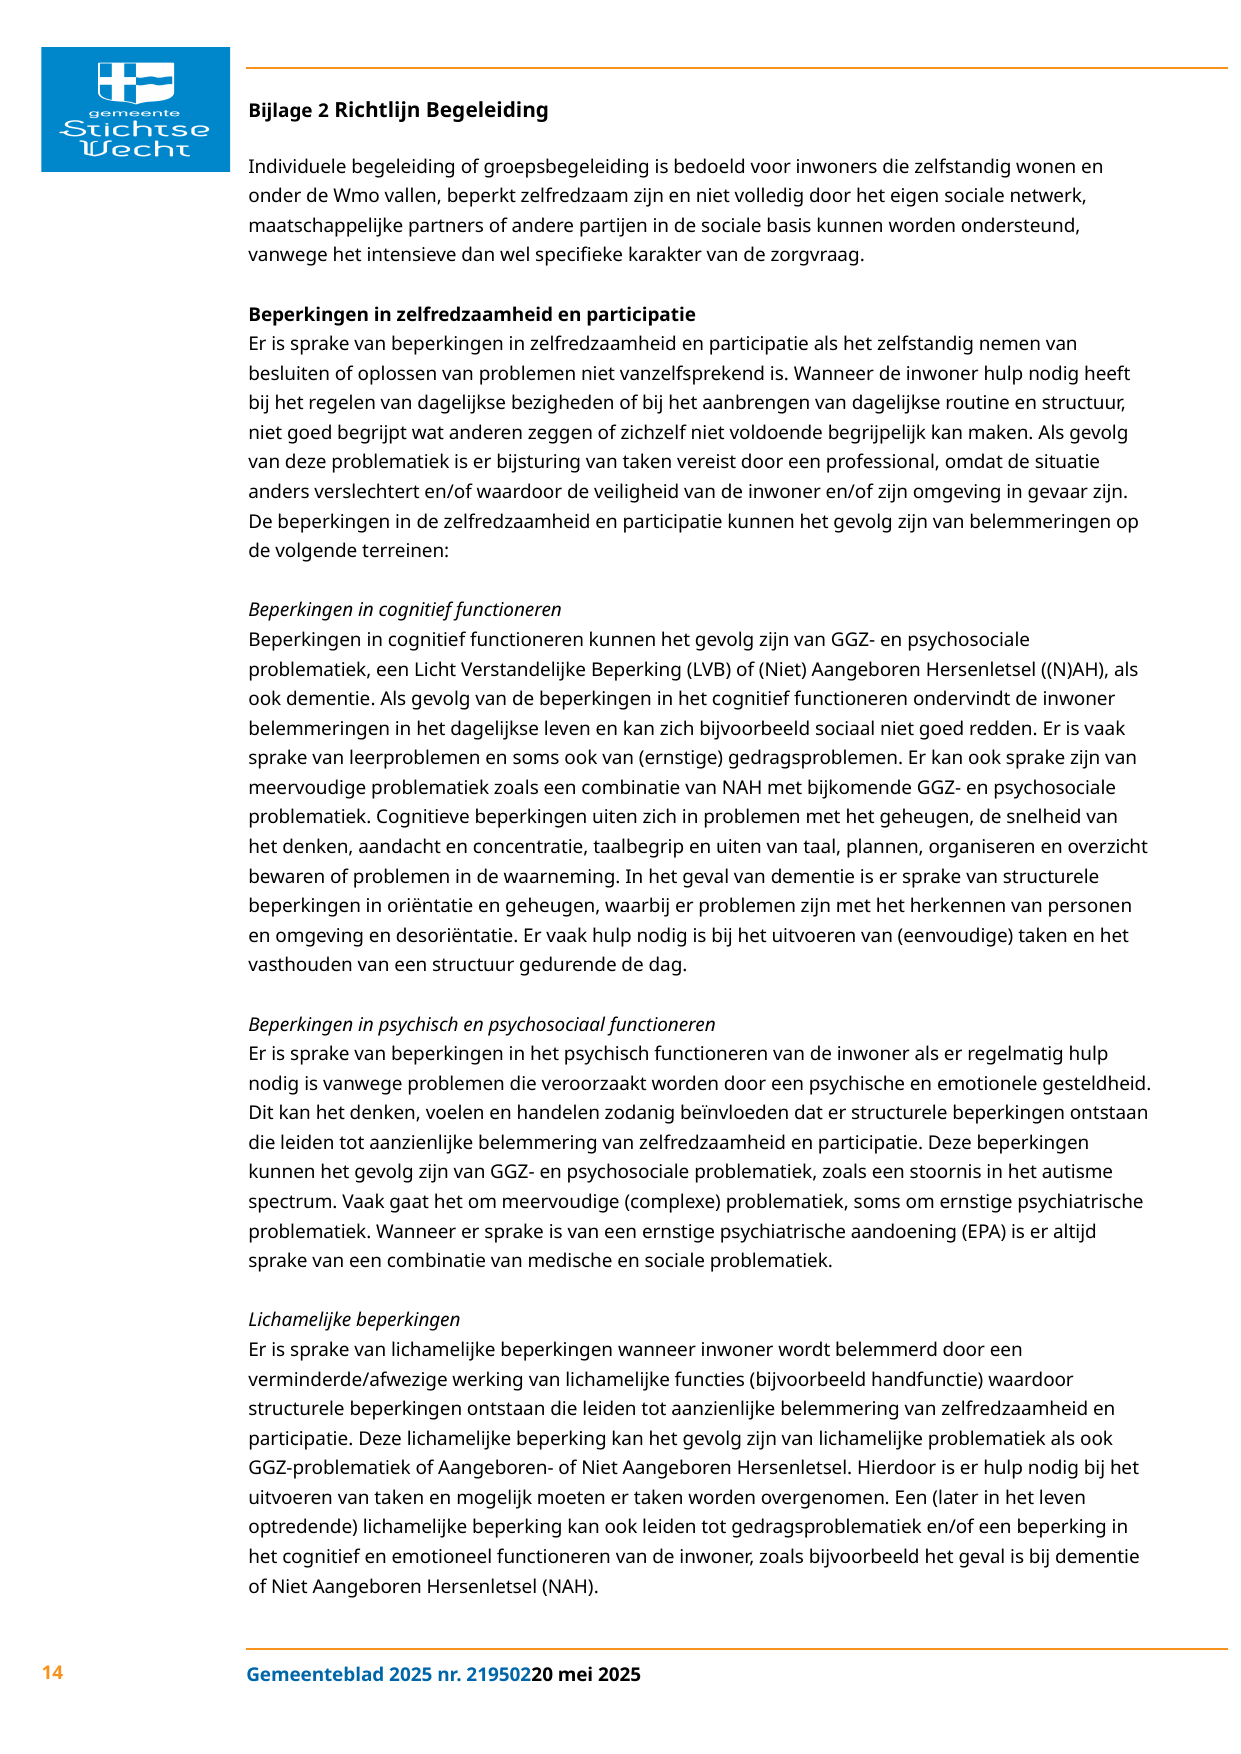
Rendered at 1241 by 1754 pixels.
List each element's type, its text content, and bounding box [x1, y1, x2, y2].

text Beperkingen in psychisch en psychosociaal functioneren [248, 1011, 1152, 1037]
text Er is sprake van beperkingen in het psychisch functioneren van de inwoner als er regelmatig hulp nodig is vanwege problemen die veroorzaakt worden door een psychische en emotionele gesteldheid. Dit kan het denken, voelen en handelen zodanig beïnvloeden dat er structurele beperkingen ontstaan die leiden tot aanzienlijke belemmering van zelfredzaamheid en participatie. Deze beperkingen kunnen het gevolg zijn van GGZ- en psychosociale problematiek, zoals een stoornis in het autisme spectrum. Vaak gaat het om meervoudige (complexe) problematiek, soms om ernstige psychiatrische problematiek. Wanneer er sprake is van een ernstige psychiatrische aandoening (EPA) is er altijd sprake van een combinatie van medische en sociale problematiek. [248, 1040, 1152, 1273]
text Lichamelijke beperkingen [248, 1307, 1152, 1332]
text De beperkingen in de zelfredzaamheid en participatie kunnen het gevolg zijn van belemmeringen op de volgende terreinen: [248, 508, 1152, 563]
text Er is sprake van beperkingen in zelfredzaamheid en participatie als het zelfstandig nemen van besluiten of oplossen van problemen niet vanzelfsprekend is. Wanneer de inwoner hulp nodig heeft bij het regelen van dagelijkse bezigheden of bij het aanbrengen van dagelijkse routine en structuur, niet goed begrijpt wat anderen zeggen of zichzelf niet voldoende begrijpelijk kan maken. Als gevolg van deze problematiek is er bijsturing van taken vereist door een professional, omdat de situatie anders verslechtert en/of waardoor de veiligheid van de inwoner en/of zijn omgeving in gevaar zijn. [248, 330, 1152, 504]
text Beperkingen in cognitief functioneren kunnen het gevolg zijn van GGZ- en psychosociale problematiek, een Licht Verstandelijke Beperking (LVB) of (Niet) Aangeboren Hersenletsel ((N)AH), als ook dementie. Als gevolg van de beperkingen in het cognitief functioneren ondervindt de inwoner belemmeringen in het dagelijkse leven en kan zich bijvoorbeeld sociaal niet goed redden. Er is vaak sprake van leerproblemen en soms ook van (ernstige) gedragsproblemen. Er kan ook sprake zijn van meervoudige problematiek zoals een combinatie van NAH met bijkomende GGZ- en psychosociale problematiek. Cognitieve beperkingen uiten zich in problemen met het geheugen, de snelheid van het denken, aandacht en concentratie, taalbegrip en uiten van taal, plannen, organiseren en overzicht bewaren of problemen in de waarneming. In het geval van dementie is er sprake van structurele beperkingen in oriëntatie en geheugen, waarbij er problemen zijn met het herkennen van personen en omgeving en desoriëntatie. Er vaak hulp nodig is bij het uitvoeren van (eenvoudige) taken en het vasthouden van een structuur gedurende de dag. [248, 626, 1152, 977]
text Beperkingen in cognitief functioneren [248, 597, 1152, 622]
text Er is sprake van lichamelijke beperkingen wanneer inwoner wordt belemmerd door een verminderde/afwezige werking van lichamelijke functies (bijvoorbeeld handfunctie) waardoor structurele beperkingen ontstaan die leiden tot aanzienlijke belemmering van zelfredzaamheid en participatie. Deze lichamelijke beperking kan het gevolg zijn van lichamelijke problematiek als ook GGZ-problematiek of Aangeboren- of Niet Aangeboren Hersenletsel. Hierdoor is er hulp nodig bij het uitvoeren van taken en mogelijk moeten er taken worden overgenomen. Een (later in het leven optredende) lichamelijke beperking kan ook leiden tot gedragsproblematiek en/of een beperking in het cognitief en emotioneel functioneren van de inwoner, zoals bijvoorbeeld het geval is bij dementie of Niet Aangeboren Hersenletsel (NAH). [248, 1336, 1152, 1599]
text Bijlage 2 Richtlijn Begeleiding [248, 95, 1152, 123]
text Beperkingen in zelfredzaamheid en participatie [248, 301, 1152, 327]
picture [99, 63, 135, 101]
picture [137, 63, 174, 103]
text Individuele begeleiding of groepsbegeleiding is bedoeld voor inwoners die zelfstandig wonen en onder de Wmo vallen, beperkt zelfredzaam zijn en niet volledig door het eigen sociale netwerk, maatschappelijke partners of andere partijen in de sociale basis kunnen worden ondersteund, vanwege het intensieve dan wel specifieke karakter van de zorgvraag. [248, 153, 1152, 267]
